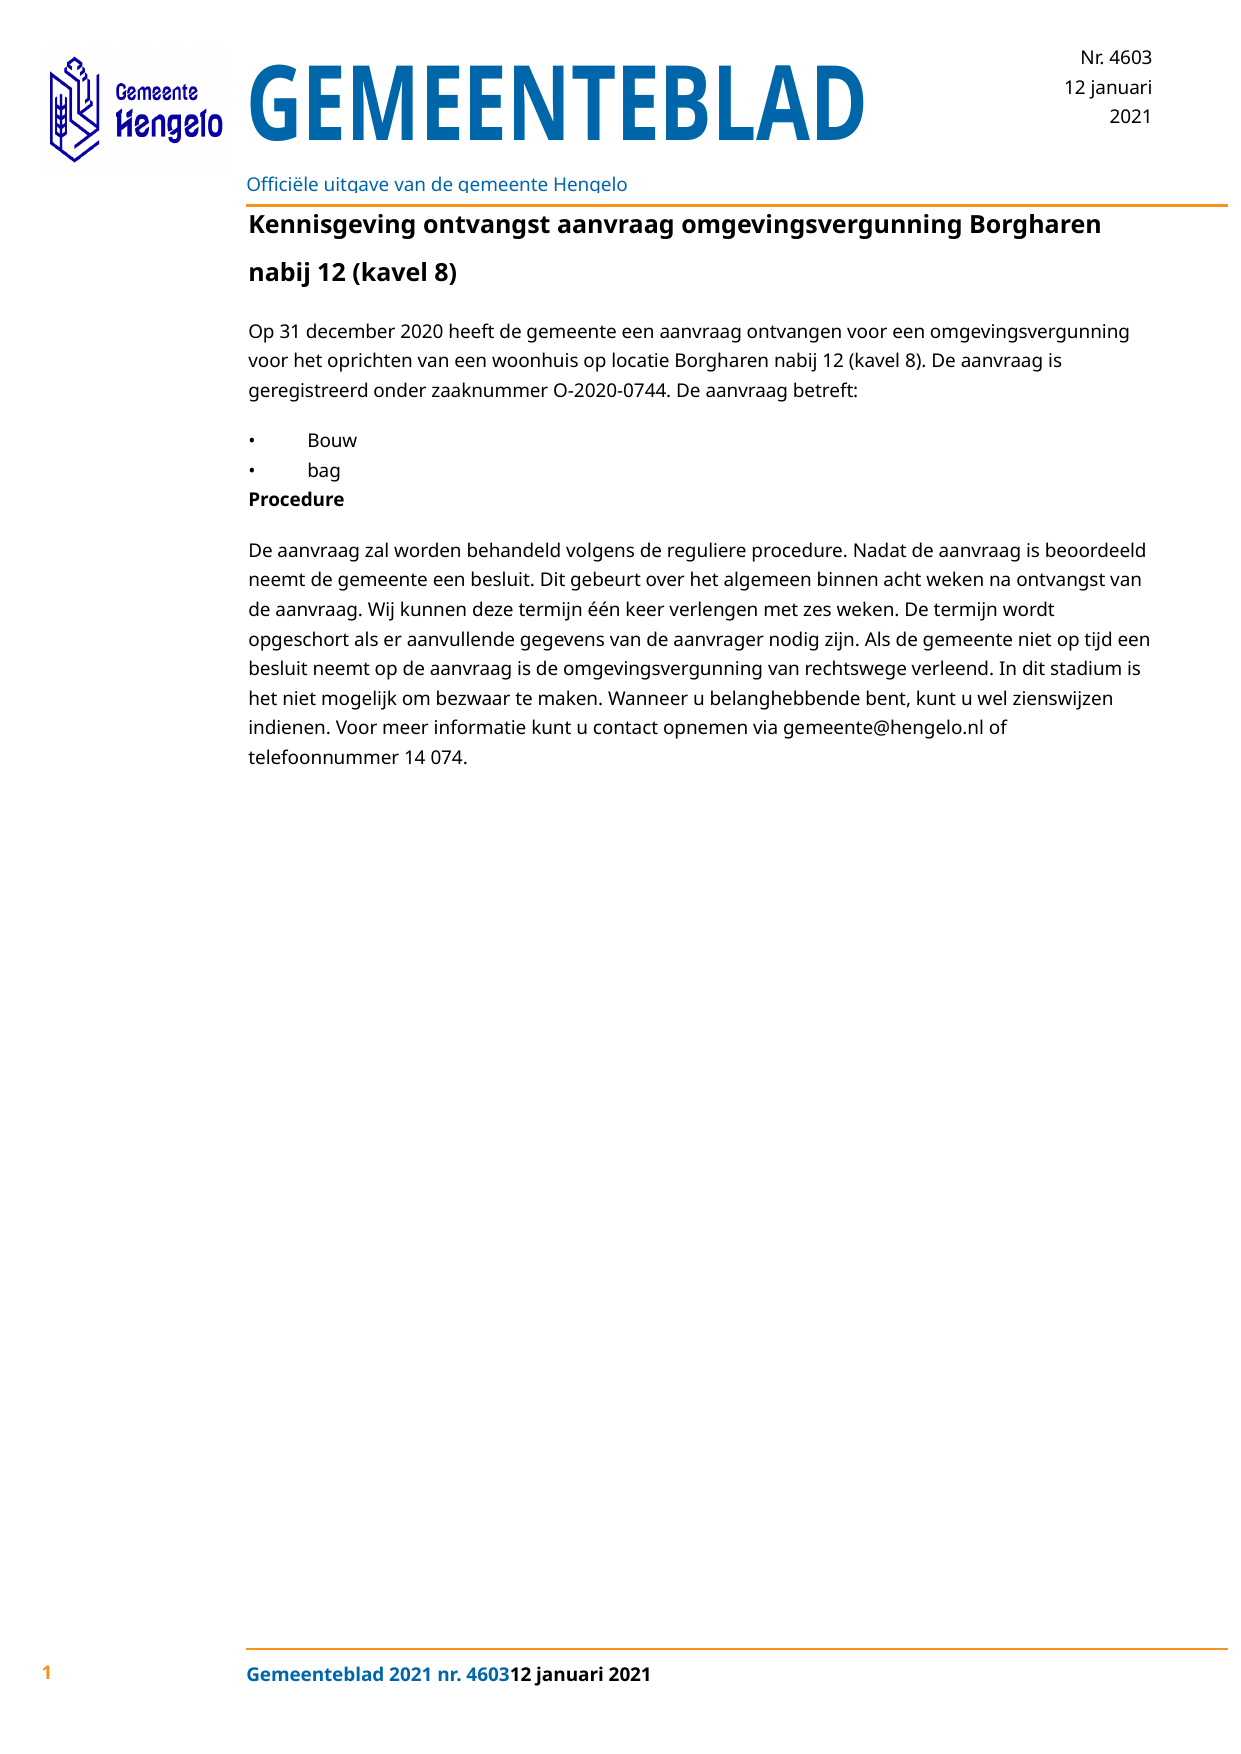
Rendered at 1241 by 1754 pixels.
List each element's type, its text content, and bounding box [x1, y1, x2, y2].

text Kennisgeving ontvangst aanvraag omgevingsvergunning Borgharen nabij 12 (kavel 8) [248, 207, 1152, 288]
text De aanvraag zal worden behandeld volgens de reguliere procedure. Nadat de aanvraag is beoordeeld neemt de gemeente een besluit. Dit gebeurt over het algemeen binnen acht weken na ontvangst van de aanvraag. Wij kunnen deze termijn één keer verlengen met zes weken. De termijn wordt opgeschort als er aanvullende gegevens van de aanvrager nodig zijn. Als de gemeente niet op tijd een besluit neemt op de aanvraag is de omgevingsvergunning van rechtswege verleend. In dit stadium is het niet mogelijk om bezwaar te maken. Wanneer u belanghebbende bent, kunt u wel zienswijzen indienen. Voor meer informatie kunt u contact opnemen via gemeente@hengelo.nl of telefoonnummer 14 074. [248, 537, 1152, 770]
list bag [248, 457, 1152, 483]
list Bouw [248, 427, 1152, 453]
picture [41, 47, 231, 172]
text Op 31 december 2020 heeft de gemeente een aanvraag ontvangen voor een omgevingsvergunning voor het oprichten van een woonhuis op locatie Borgharen nabij 12 (kavel 8). De aanvraag is geregistreerd onder zaaknummer O-2020-0744. De aanvraag betreft: [248, 318, 1152, 403]
text Procedure [248, 487, 1152, 512]
